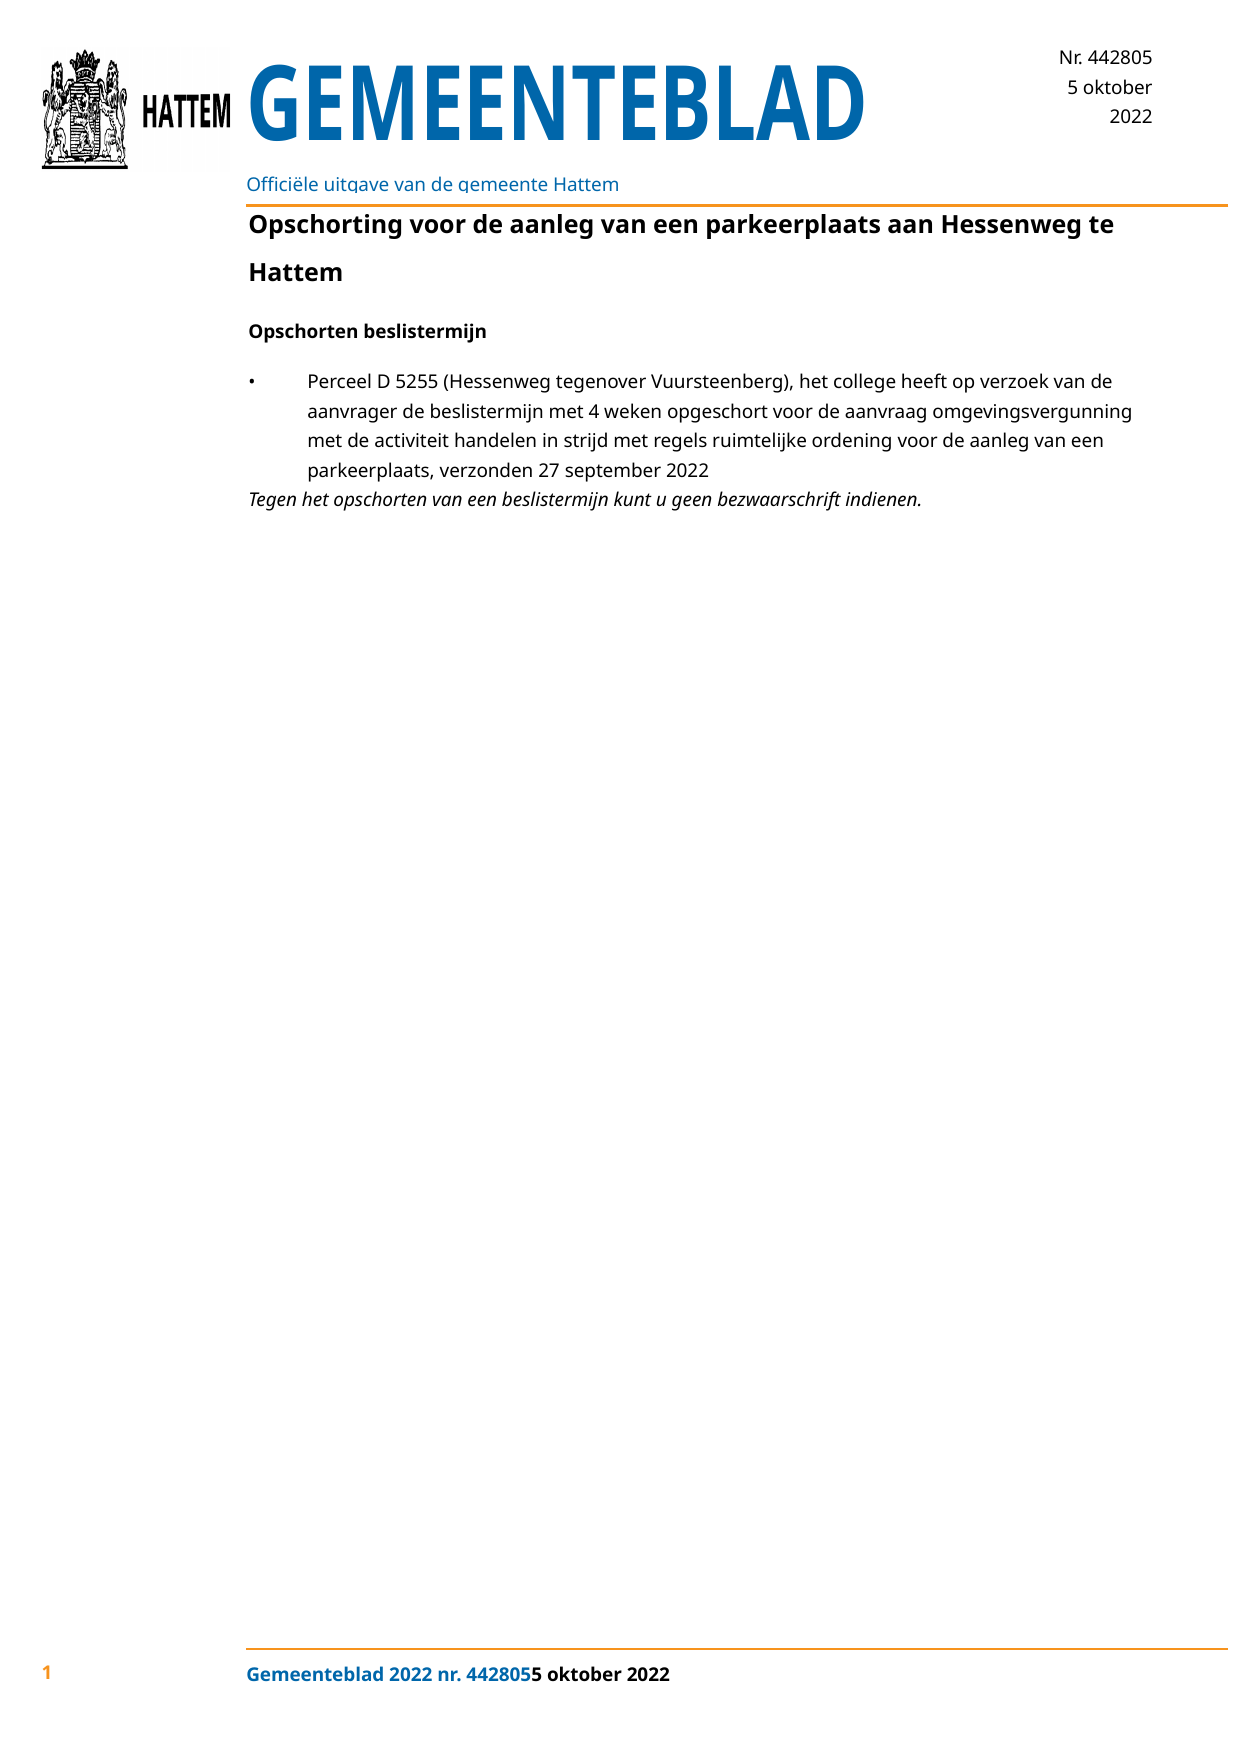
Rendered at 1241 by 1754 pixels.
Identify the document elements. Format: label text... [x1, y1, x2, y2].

picture [41, 47, 231, 172]
list Perceel D 5255 (Hessenweg tegenover Vuursteenberg), het college heeft op verzoek van de aanvrager de beslistermijn met 4 weken opgeschort voor de aanvraag omgevingsvergunning met de activiteit handelen in strijd met regels ruimtelijke ordening voor de aanleg van een parkeerplaats, verzonden 27 september 2022 [248, 368, 1152, 483]
text Opschorten beslistermijn [248, 318, 1152, 344]
text Opschorting voor de aanleg van een parkeerplaats aan Hessenweg te Hattem [248, 207, 1152, 288]
text Tegen het opschorten van een beslistermijn kunt u geen bezwaarschrift indienen. [248, 487, 1152, 512]
